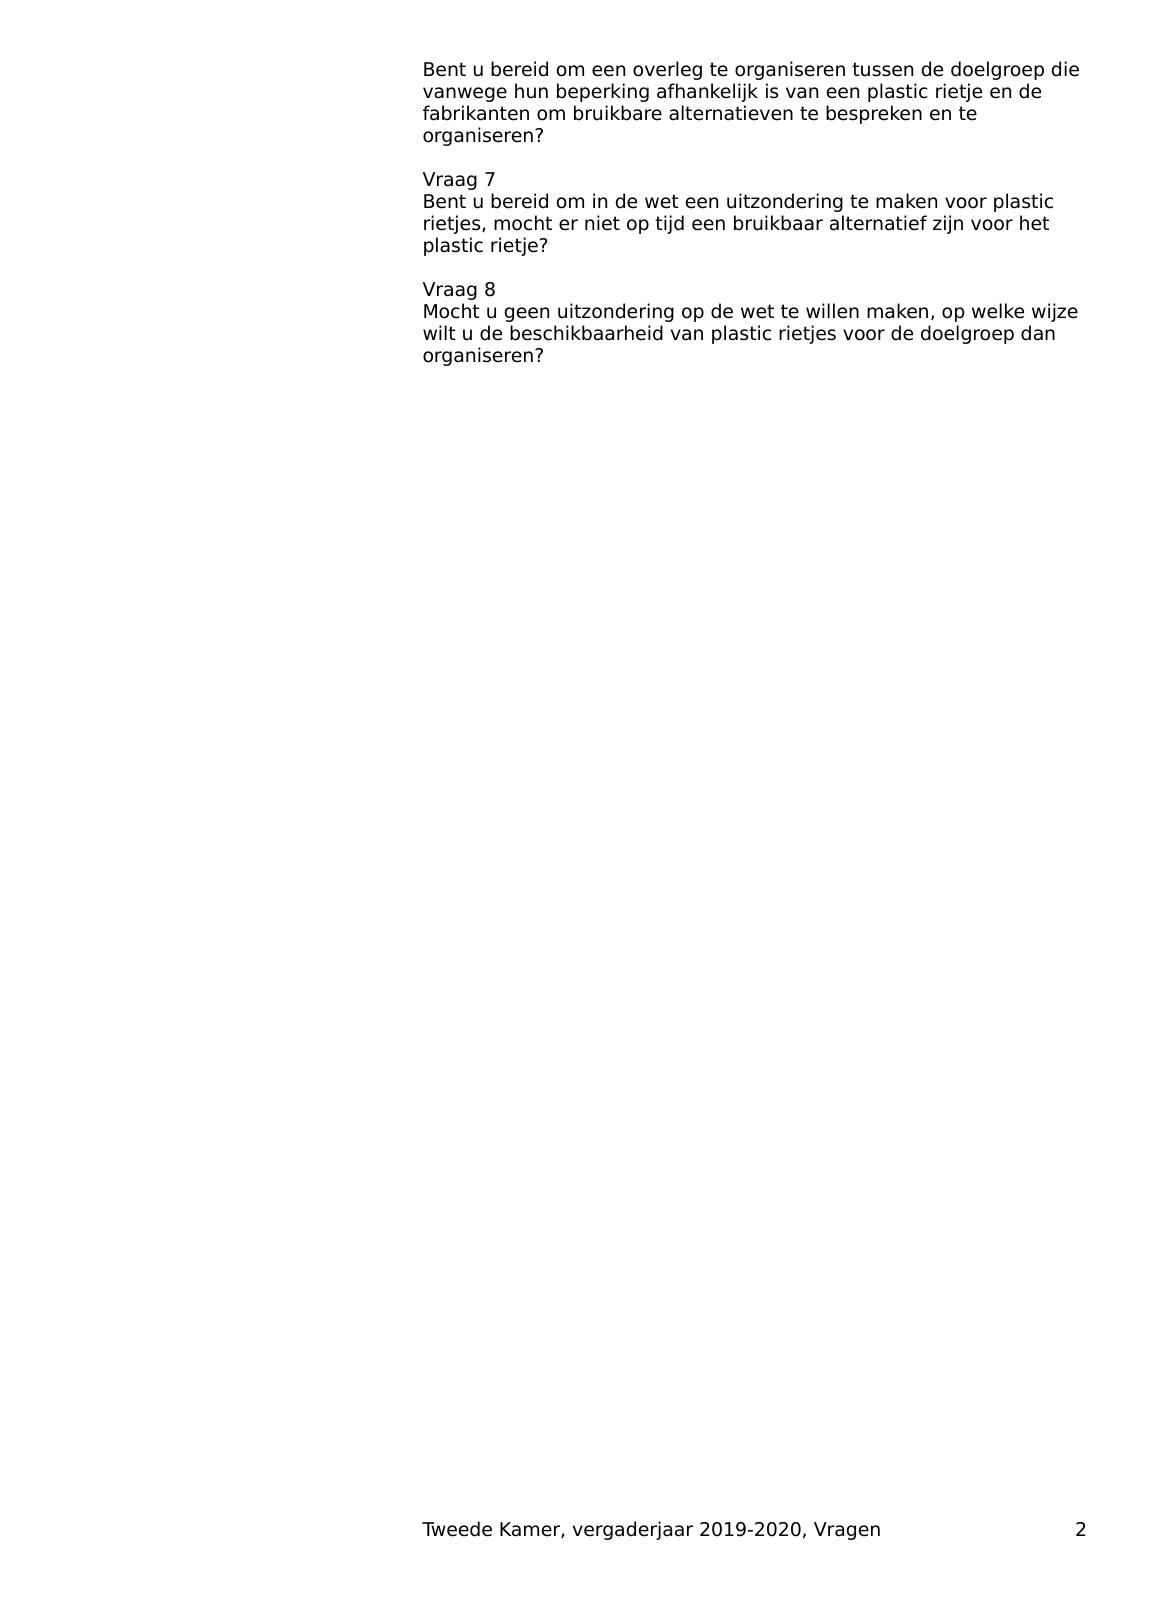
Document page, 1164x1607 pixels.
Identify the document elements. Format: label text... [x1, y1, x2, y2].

text Vraag 8 [422, 279, 1087, 301]
text Mocht u geen uitzondering op de wet te willen maken, op welke wijze wilt u de beschikbaarheid van plastic rietjes voor de doelgroep dan organiseren? [422, 301, 1087, 367]
text Bent u bereid om een overleg te organiseren tussen de doelgroep die vanwege hun beperking afhankelijk is van een plastic rietje en de fabrikanten om bruikbare alternatieven te bespreken en te organiseren? [422, 59, 1087, 147]
text Vraag 7 [422, 169, 1087, 191]
text Bent u bereid om in de wet een uitzondering te maken voor plastic rietjes, mocht er niet op tijd een bruikbaar alternatief zijn voor het plastic rietje? [422, 191, 1087, 257]
